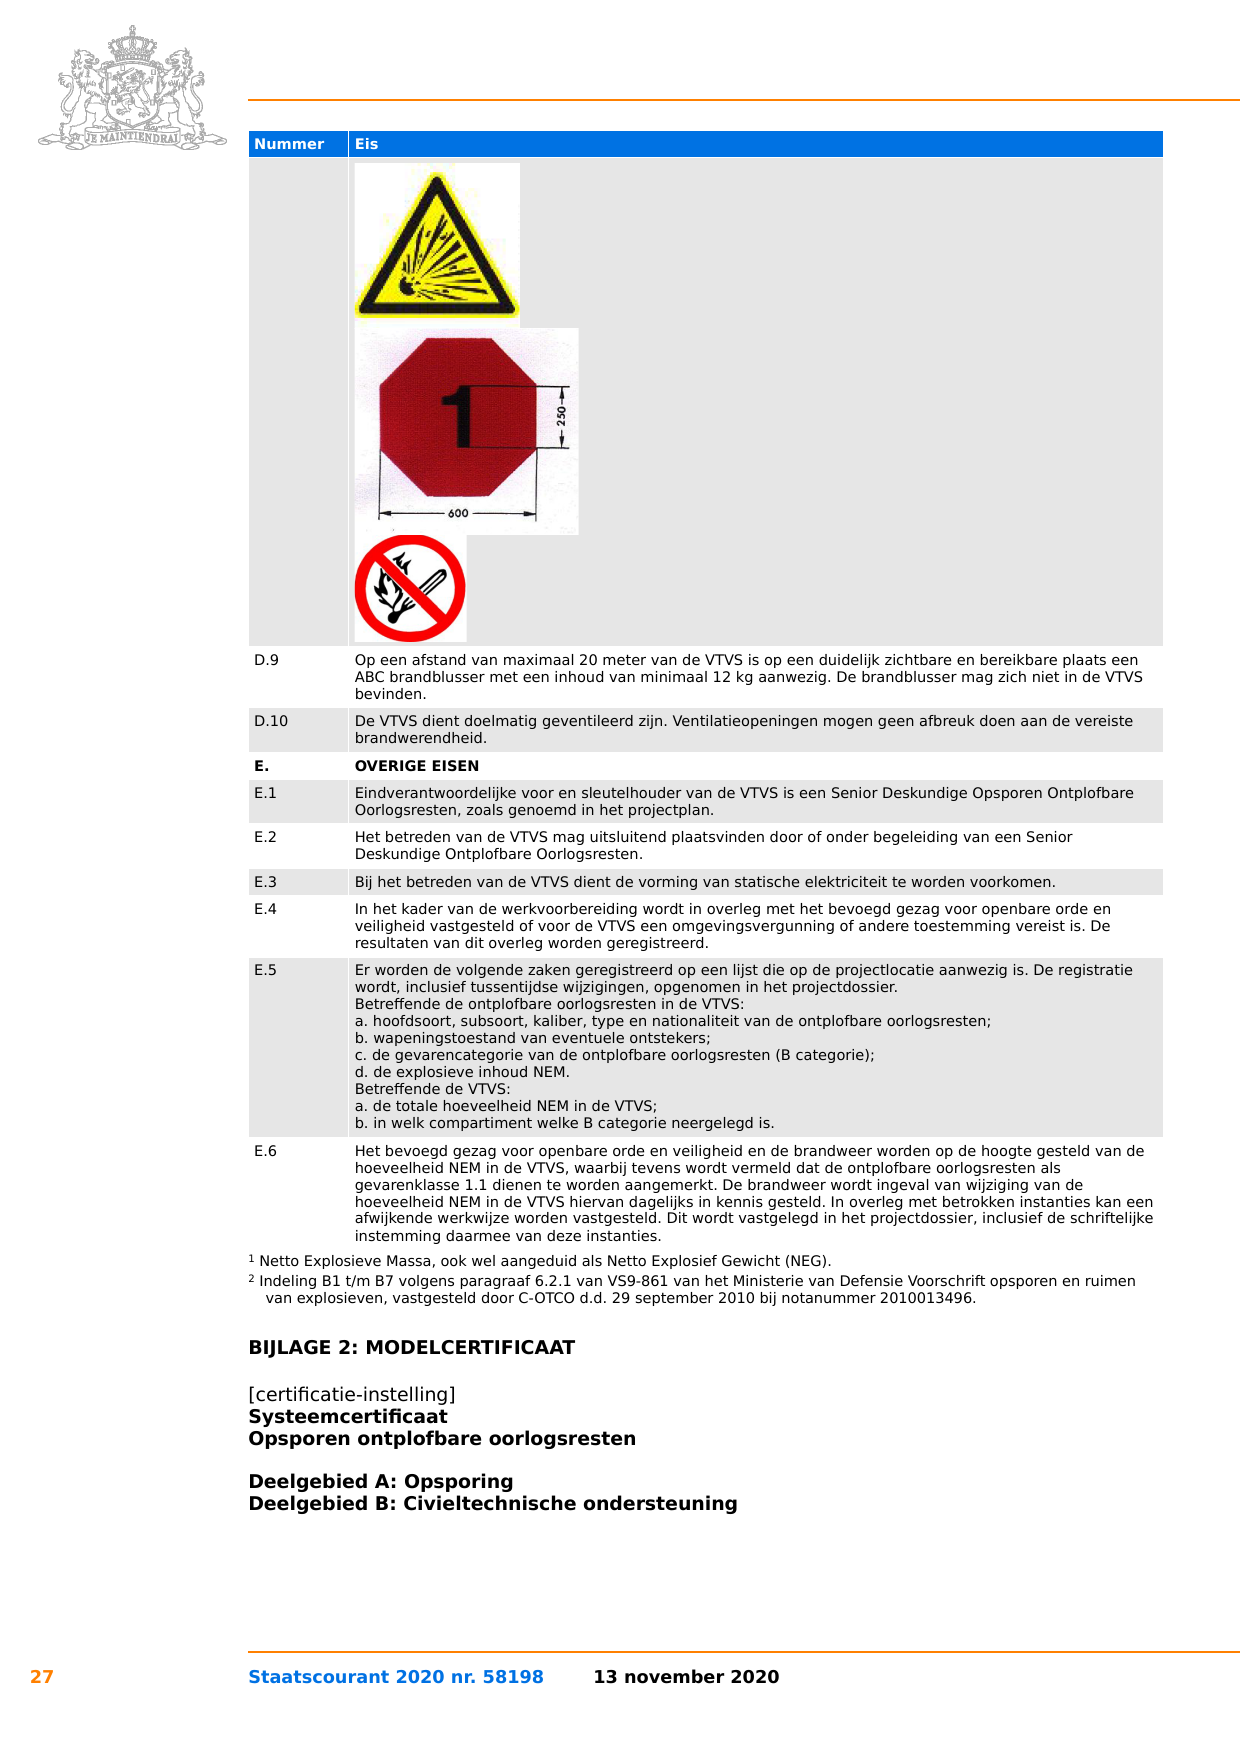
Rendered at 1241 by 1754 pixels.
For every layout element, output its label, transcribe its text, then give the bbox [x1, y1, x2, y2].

picture [38, 25, 227, 150]
table_header Nummer [249, 131, 348, 157]
picture [354, 163, 579, 642]
table_cell Het betreden van de VTVS mag uitsluitend plaatsvinden door of onder begeleiding van een Senior Deskundige Ontplofbare Oorlogsresten. [349, 825, 1163, 868]
subtitle BIJLAGE 2: MODELCERTIFICAAT [248, 1337, 1163, 1358]
table_cell Er worden de volgende zaken geregistreerd op een lijst die op de projectlocatie aanwezig is. De registratie wordt, inclusief tussentijdse wijzigingen, opgenomen in het projectdossier. Betreffende de ontplofbare oorlogsresten in de VTVS: a. hoofdsoort, subsoort, kaliber, type en nationaliteit van de ontplofbare oorlogsresten; b. wapeningstoestand van eventuele ontstekers; c. de gevarencategorie van de ontplofbare oorlogsresten (B categorie); d. de explosieve inhoud NEM. Betreffende de VTVS: a. de totale hoeveelheid NEM in de VTVS; b. in welk compartiment welke B categorie neergelegd is. [349, 958, 1163, 1137]
table_header Eis [349, 131, 1163, 157]
table_cell [349, 158, 1163, 646]
table_cell E.2 [249, 825, 348, 868]
text [certificatie-instelling] [248, 1383, 1163, 1406]
table_cell In het kader van de werkvoorbereiding wordt in overleg met het bevoegd gezag voor openbare orde en veiligheid vastgesteld of voor de VTVS een omgevingsvergunning of andere toestemming vereist is. De resultaten van dit overleg worden geregistreerd. [349, 896, 1163, 957]
table_cell Op een afstand van maximaal 20 meter van de VTVS is op een duidelijk zichtbare en bereikbare plaats een ABC brandblusser met een inhoud van minimaal 12 kg aanwezig. De brandblusser mag zich niet in de VTVS bevinden. [349, 647, 1163, 707]
table_cell Bij het betreden van de VTVS dient de vorming van statische elektriciteit te worden voorkomen. [349, 869, 1163, 895]
text Systeemcertificaat [248, 1406, 1163, 1427]
table_cell OVERIGE EISEN [349, 753, 1163, 779]
table_cell 1 Netto Explosieve Massa, ook wel aangeduid als Netto Explosief Gewicht (NEG). 2 Indeling B1 t/m B7 volgens paragraaf 6.2.1 van VS9-861 van het Ministerie van Defensie Voorschrift opsporen en ruimen van explosieven, vastgesteld door C-OTCO d.d. 29 september 2010 bij notanummer 2010013496. [248, 1250, 1163, 1307]
table_cell E.3 [249, 869, 348, 895]
table_cell E.1 [249, 780, 348, 823]
table_cell D.9 [249, 647, 348, 707]
table_cell D.10 [249, 708, 348, 752]
table_cell E.5 [249, 958, 348, 1137]
table_cell Eindverantwoordelijke voor en sleutelhouder van de VTVS is een Senior Deskundige Opsporen Ontplofbare Oorlogsresten, zoals genoemd in het projectplan. [349, 780, 1163, 823]
text Deelgebied B: Civieltechnische ondersteuning [248, 1493, 1163, 1515]
table_cell De VTVS dient doelmatig geventileerd zijn. Ventilatieopeningen mogen geen afbreuk doen aan de vereiste brandwerendheid. [349, 708, 1163, 752]
text Deelgebied A: Opsporing [248, 1471, 1163, 1493]
table_cell E. [249, 753, 348, 779]
text Opsporen ontplofbare oorlogsresten [248, 1427, 1163, 1449]
table_cell Het bevoegd gezag voor openbare orde en veiligheid en de brandweer worden op de hoogte gesteld van de hoeveelheid NEM in de VTVS, waarbij tevens wordt vermeld dat de ontplofbare oorlogsresten als gevarenklasse 1.1 dienen te worden aangemerkt. De brandweer wordt ingeval van wijziging van de hoeveelheid NEM in de VTVS hiervan dagelijks in kennis gesteld. In overleg met betrokken instanties kan een afwijkende werkwijze worden vastgesteld. Dit wordt vastgelegd in het projectdossier, inclusief de schriftelijke instemming daarmee van deze instanties. [349, 1138, 1163, 1249]
table_cell [249, 158, 348, 646]
table_cell E.4 [249, 896, 348, 957]
table_cell E.6 [249, 1138, 348, 1249]
